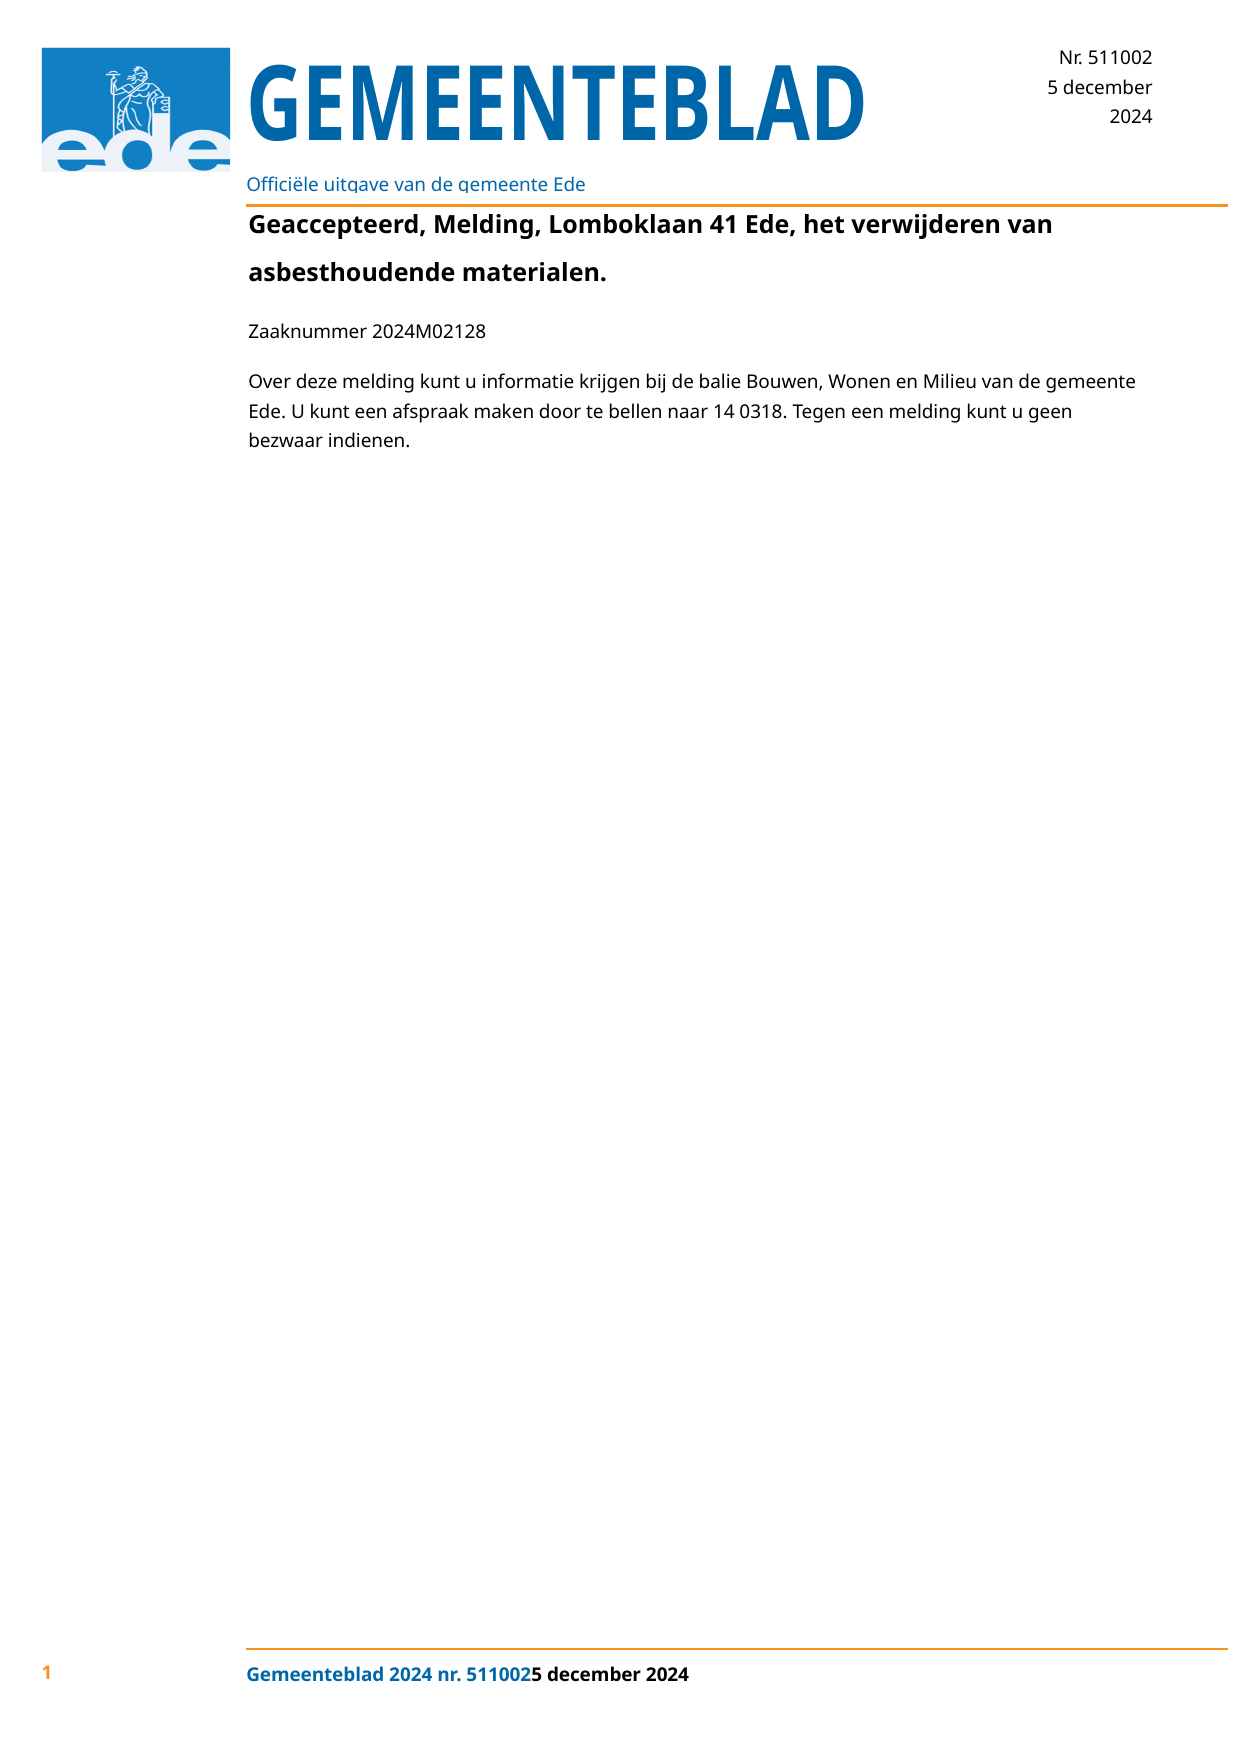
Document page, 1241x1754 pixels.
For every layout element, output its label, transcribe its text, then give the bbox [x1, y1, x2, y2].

text Geaccepteerd, Melding, Lomboklaan 41 Ede, het verwijderen van asbesthoudende materialen. [248, 207, 1152, 288]
text Zaaknummer 2024M02128 [248, 318, 1152, 344]
text Over deze melding kunt u informatie krijgen bij de balie Bouwen, Wonen en Milieu van de gemeente Ede. U kunt een afspraak maken door te bellen naar 14 0318. Tegen een melding kunt u geen bezwaar indienen. [248, 368, 1152, 453]
picture [41, 47, 231, 172]
